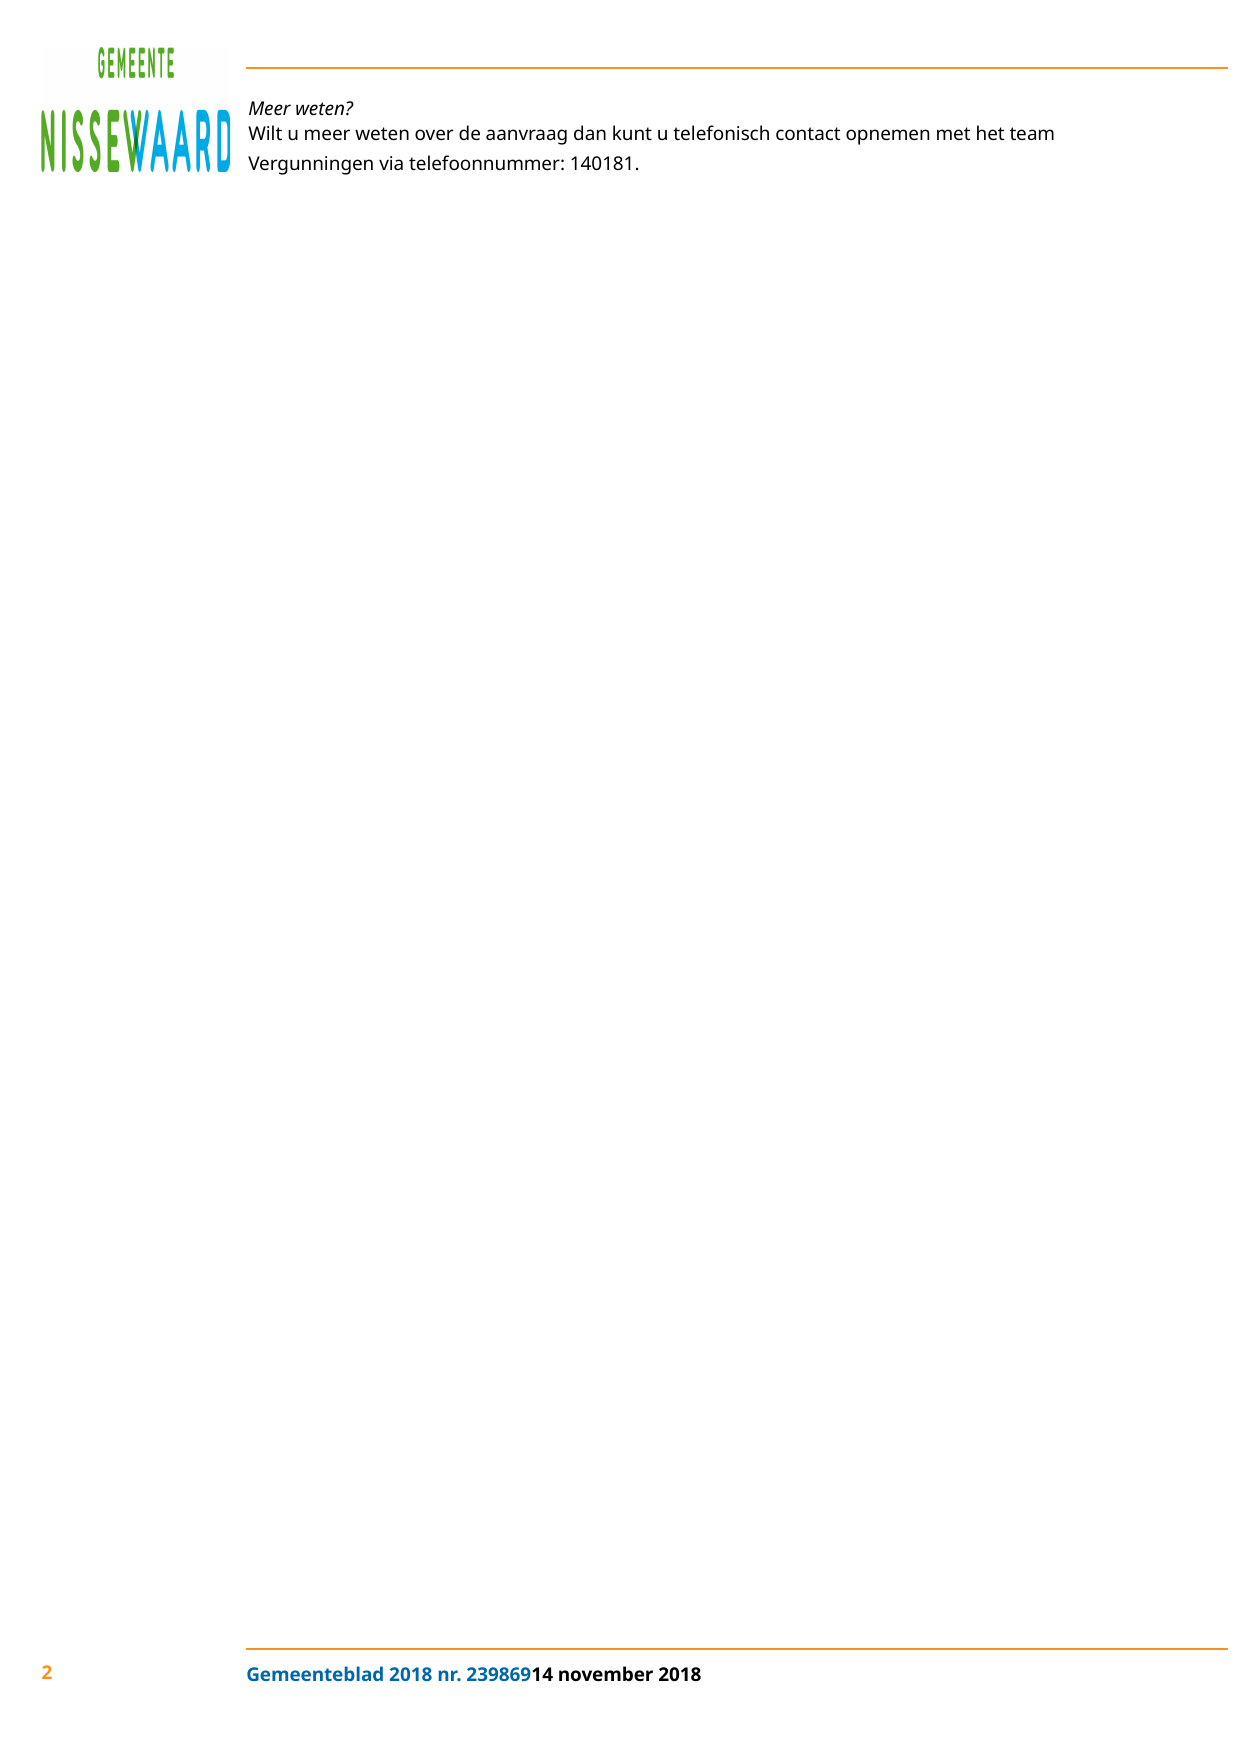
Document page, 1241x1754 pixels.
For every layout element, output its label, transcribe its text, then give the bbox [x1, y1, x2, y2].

picture [201, 122, 206, 138]
text Meer weten? [248, 95, 1152, 121]
picture [154, 157, 165, 172]
text Wilt u meer weten over de aanvraag dan kunt u telefonisch contact opnemen met het team Vergunningen via telefoonnummer: 140181. [248, 121, 1152, 176]
picture [41, 47, 231, 172]
picture [222, 122, 227, 160]
picture [176, 157, 187, 172]
picture [200, 151, 206, 172]
